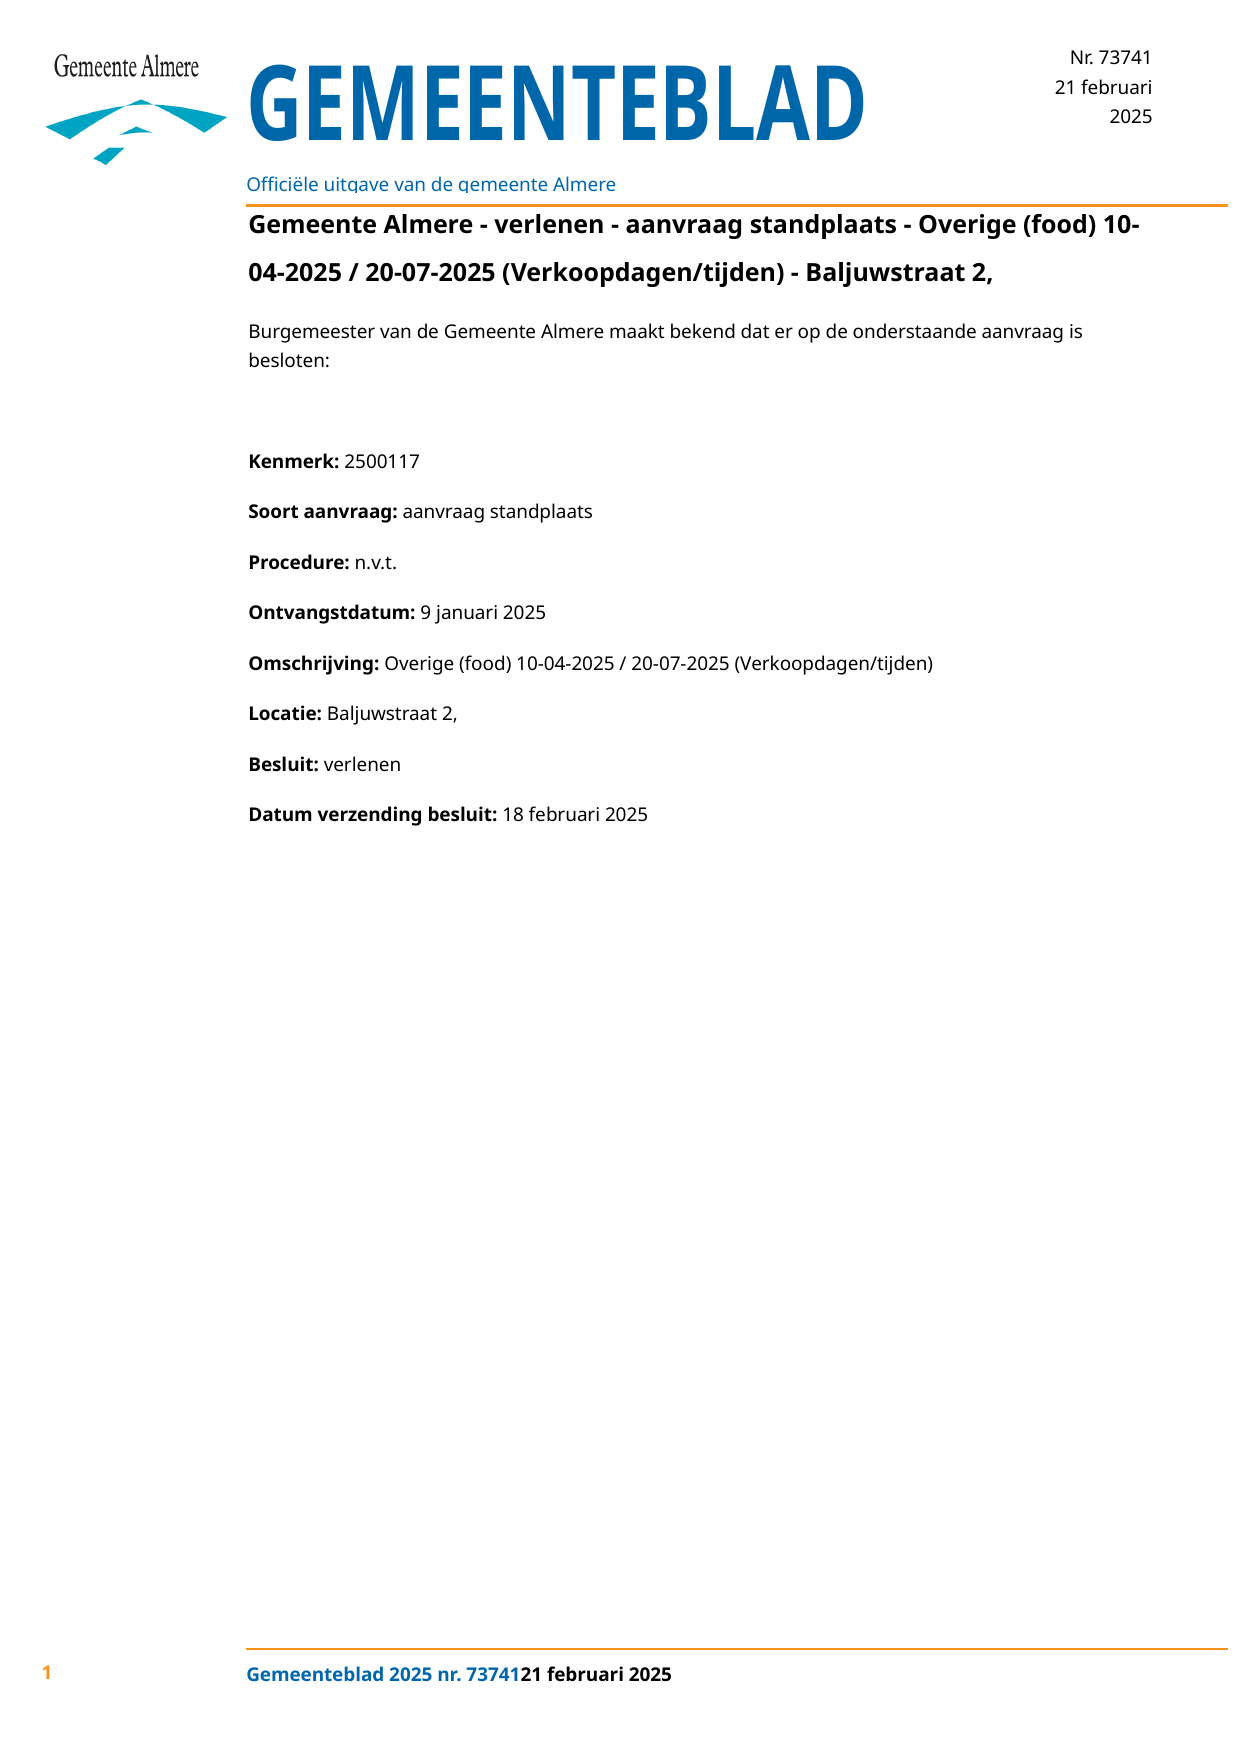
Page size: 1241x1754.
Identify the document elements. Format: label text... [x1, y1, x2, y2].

text Procedure: n.v.t. [248, 549, 1152, 575]
text Locatie: Baljuwstraat 2, [248, 700, 1152, 726]
text Gemeente Almere - verlenen - aanvraag standplaats - Overige (food) 10-04-2025 / 20-07-2025 (Verkoopdagen/tijden) - Baljuwstraat 2, [248, 207, 1152, 288]
picture [41, 47, 231, 172]
text Ontvangstdatum: 9 januari 2025 [248, 599, 1152, 625]
text Soort aanvraag: aanvraag standplaats [248, 499, 1152, 524]
text Omschrijving: Overige (food) 10-04-2025 / 20-07-2025 (Verkoopdagen/tijden) [248, 650, 1152, 676]
text Datum verzending besluit: 18 februari 2025 [248, 801, 1152, 827]
text Burgemeester van de Gemeente Almere maakt bekend dat er op de onderstaande aanvraag is besloten: [248, 318, 1152, 373]
text Besluit: verlenen [248, 751, 1152, 777]
text Kenmerk: 2500117 [248, 448, 1152, 474]
